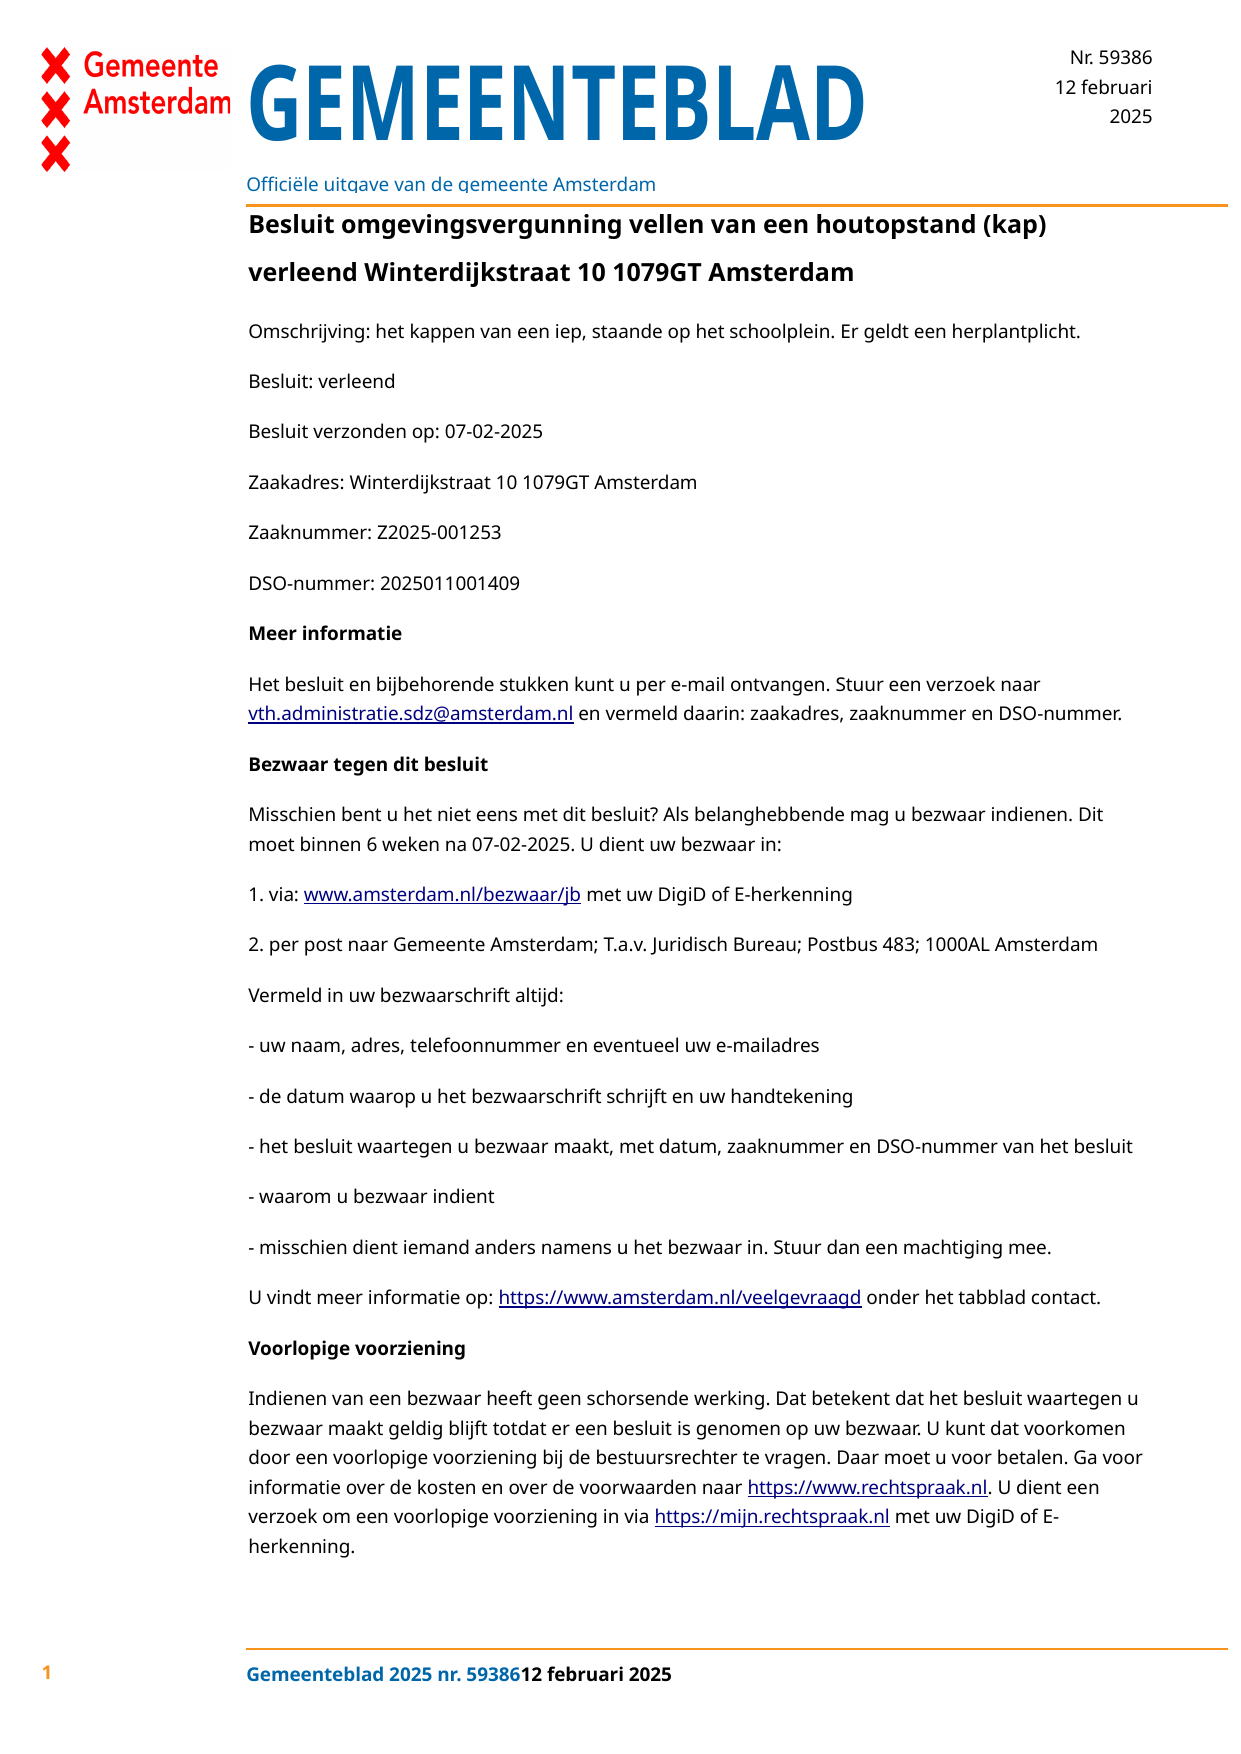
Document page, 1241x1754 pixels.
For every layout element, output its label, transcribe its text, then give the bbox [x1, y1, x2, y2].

text 1. via: www.amsterdam.nl/bezwaar/jb met uw DigiD of E-herkenning [248, 881, 1152, 907]
text - de datum waarop u het bezwaarschrift schrijft en uw handtekening [248, 1083, 1152, 1109]
text - waarom u bezwaar indient [248, 1184, 1152, 1209]
text Misschien bent u het niet eens met dit besluit? Als belanghebbende mag u bezwaar indienen. Dit moet binnen 6 weken na 07-02-2025. U dient uw bezwaar in: [248, 801, 1152, 857]
text DSO-nummer: 2025011001409 [248, 570, 1152, 596]
text Besluit omgevingsvergunning vellen van een houtopstand (kap) verleend Winterdijkstraat 10 1079GT Amsterdam [248, 207, 1152, 288]
text Bezwaar tegen dit besluit [248, 751, 1152, 777]
text 2. per post naar Gemeente Amsterdam; T.a.v. Juridisch Bureau; Postbus 483; 1000AL Amsterdam [248, 932, 1152, 957]
text Het besluit en bijbehorende stukken kunt u per e-mail ontvangen. Stuur een verzoek naar vth.administratie.sdz@amsterdam.nl en vermeld daarin: zaakadres, zaaknummer en DSO-nummer. [248, 671, 1152, 726]
text U vindt meer informatie op: https://www.amsterdam.nl/veelgevraagd onder het tabblad contact. [248, 1284, 1152, 1310]
text - uw naam, adres, telefoonnummer en eventueel uw e-mailadres [248, 1032, 1152, 1058]
text Indienen van een bezwaar heeft geen schorsende werking. Dat betekent dat het besluit waartegen u bezwaar maakt geldig blijft totdat er een besluit is genomen op uw bezwaar. U kunt dat voorkomen door een voorlopige voorziening bij de bestuursrechter te vragen. Daar moet u voor betalen. Ga voor informatie over de kosten en over de voorwaarden naar https://www.rechtspraak.nl. U dient een verzoek om een voorlopige voorziening in via https://mijn.rechtspraak.nl met uw DigiD of E-herkenning. [248, 1385, 1152, 1559]
text Zaakadres: Winterdijkstraat 10 1079GT Amsterdam [248, 469, 1152, 495]
picture [41, 47, 231, 172]
text Vermeld in uw bezwaarschrift altijd: [248, 982, 1152, 1008]
text - misschien dient iemand anders namens u het bezwaar in. Stuur dan een machtiging mee. [248, 1234, 1152, 1260]
text Besluit verzonden op: 07-02-2025 [248, 419, 1152, 444]
text Voorlopige voorziening [248, 1335, 1152, 1361]
text Zaaknummer: Z2025-001253 [248, 519, 1152, 545]
text - het besluit waartegen u bezwaar maakt, met datum, zaaknummer en DSO-nummer van het besluit [248, 1133, 1152, 1159]
text Meer informatie [248, 620, 1152, 646]
text Besluit: verleend [248, 368, 1152, 394]
text Omschrijving: het kappen van een iep, staande op het schoolplein. Er geldt een herplantplicht. [248, 318, 1152, 344]
